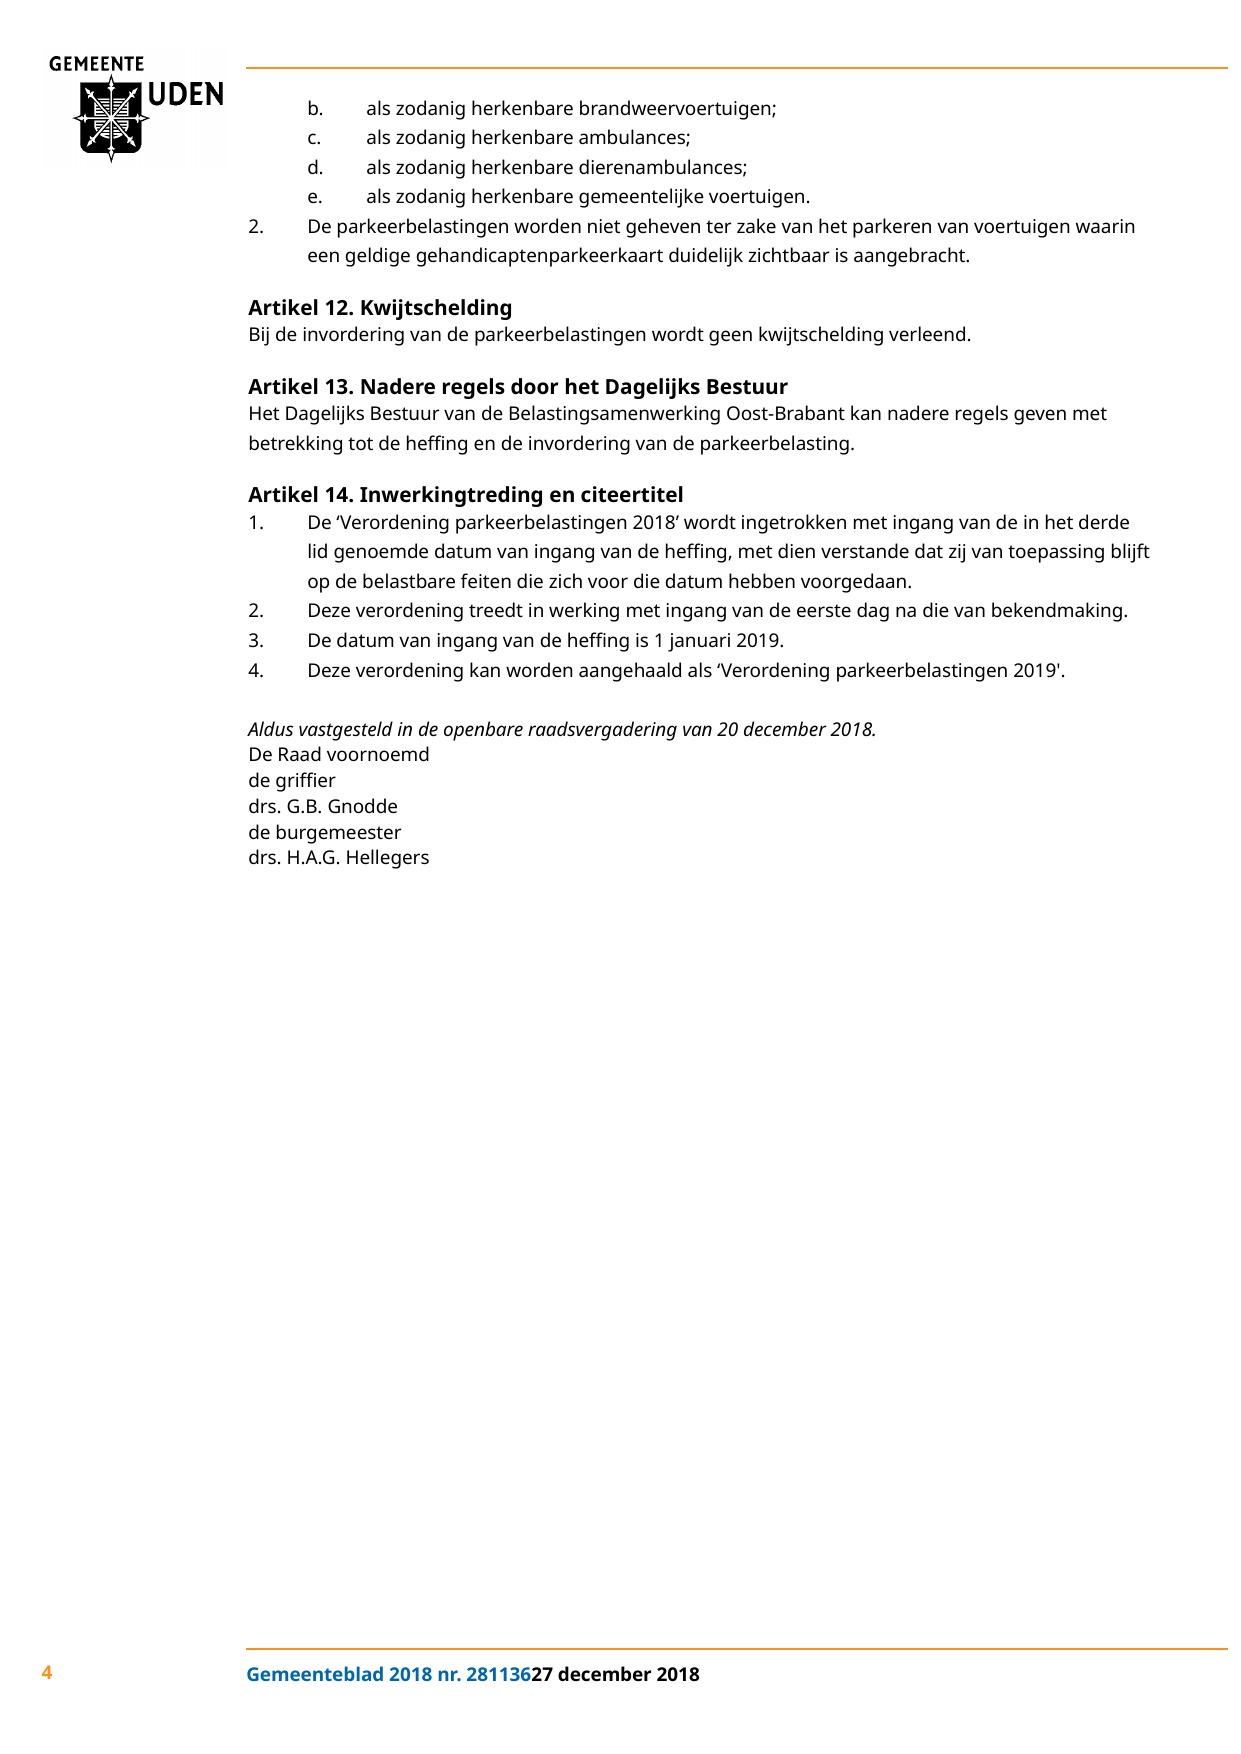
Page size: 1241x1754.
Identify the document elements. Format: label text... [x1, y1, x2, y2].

text Het Dagelijks Bestuur van de Belastingsamenwerking Oost-Brabant kan nadere regels geven met betrekking tot de heffing en de invordering van de parkeerbelasting. [248, 400, 1152, 456]
list De datum van ingang van de heffing is 1 januari 2019. [248, 627, 1152, 653]
text drs. G.B. Gnodde [248, 793, 1152, 819]
text Artikel 12. Kwijtschelding [248, 293, 1152, 322]
list als zodanig herkenbare ambulances; [307, 124, 1152, 150]
text drs. H.A.G. Hellegers [248, 844, 1152, 870]
picture [41, 47, 231, 172]
list als zodanig herkenbare dierenambulances; [307, 154, 1152, 180]
text Bij de invordering van de parkeerbelastingen wordt geen kwijtschelding verleend. [248, 322, 1152, 347]
text de griffier [248, 767, 1152, 793]
list De parkeerbelastingen worden niet geheven ter zake van het parkeren van voertuigen waarin een geldige gehandicaptenparkeerkaart duidelijk zichtbaar is aangebracht. [248, 213, 1152, 268]
text De Raad voornoemd [248, 742, 1152, 767]
text Artikel 14. Inwerkingtreding en citeertitel [248, 480, 1152, 509]
text Aldus vastgesteld in de openbare raadsvergadering van 20 december 2018. [248, 716, 1152, 742]
list De ‘Verordening parkeerbelastingen 2018’ wordt ingetrokken met ingang van de in het derde lid genoemde datum van ingang van de heffing, met dien verstande dat zij van toepassing blijft op de belastbare feiten die zich voor die datum hebben voorgedaan. [248, 509, 1152, 594]
list als zodanig herkenbare gemeentelijke voertuigen. [307, 183, 1152, 209]
list Deze verordening kan worden aangehaald als ‘Verordening parkeerbelastingen 2019'. [248, 657, 1152, 682]
list Deze verordening treedt in werking met ingang van de eerste dag na die van bekendmaking. [248, 598, 1152, 623]
list als zodanig herkenbare brandweervoertuigen; [307, 95, 1152, 121]
text Artikel 13. Nadere regels door het Dagelijks Bestuur [248, 372, 1152, 400]
text de burgemeester [248, 819, 1152, 844]
